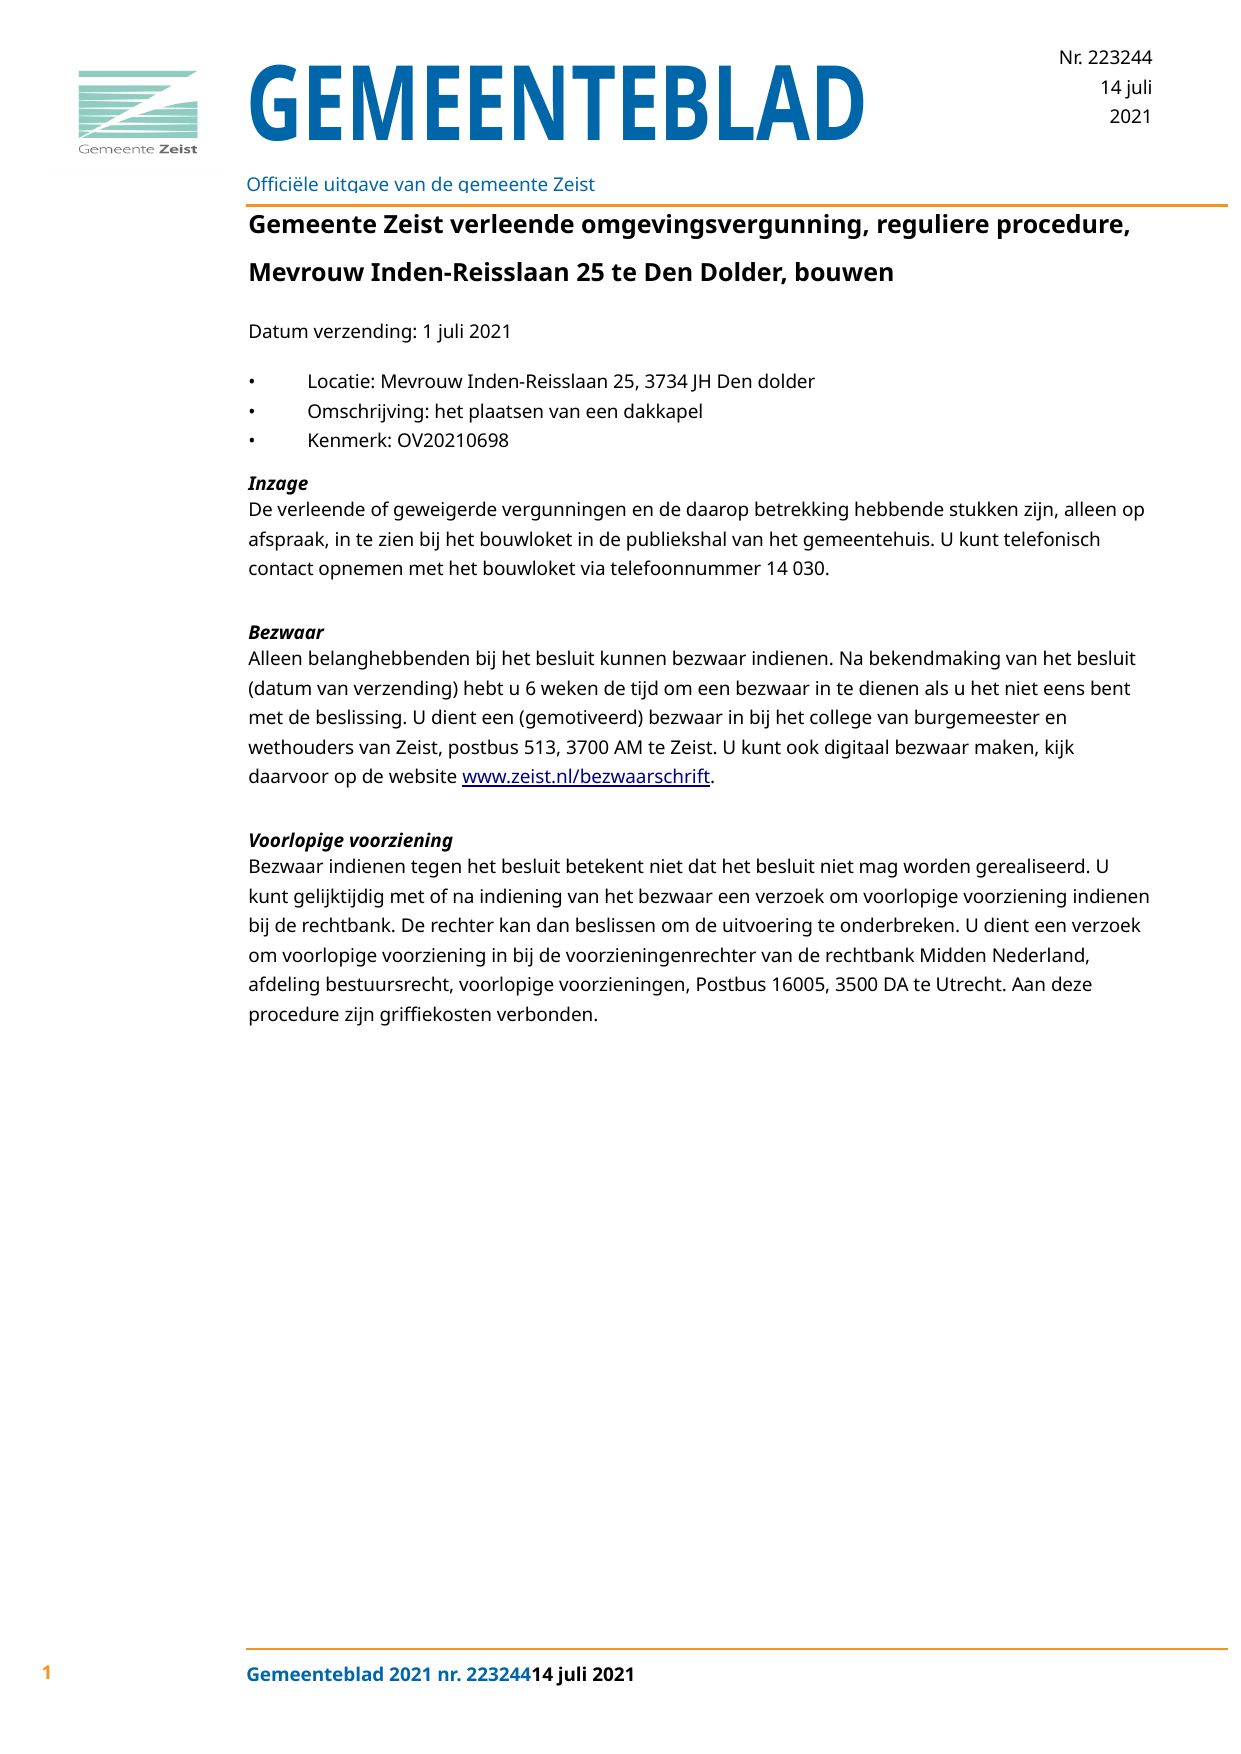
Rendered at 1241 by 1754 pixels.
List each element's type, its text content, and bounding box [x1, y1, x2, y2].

text De verleende of geweigerde vergunningen en de daarop betrekking hebbende stukken zijn, alleen op afspraak, in te zien bij het bouwloket in de publiekshal van het gemeentehuis. U kunt telefonisch contact opnemen met het bouwloket via telefoonnummer 14 030. [248, 496, 1152, 581]
text Gemeente Zeist verleende omgevingsvergunning, reguliere procedure, Mevrouw Inden-Reisslaan 25 te Den Dolder, bouwen [248, 207, 1152, 288]
text Voorlopige voorziening [248, 827, 1152, 853]
list Omschrijving: het plaatsen van een dakkapel [248, 398, 1152, 424]
text Bezwaar indienen tegen het besluit betekent niet dat het besluit niet mag worden gerealiseerd. U kunt gelijktijdig met of na indiening van het bezwaar een verzoek om voorlopige voorziening indienen bij de rechtbank. De rechter kan dan beslissen om de uitvoering te onderbreken. U dient een verzoek om voorlopige voorziening in bij de voorzieningenrechter van de rechtbank Midden Nederland, afdeling bestuursrecht, voorlopige voorzieningen, Postbus 16005, 3500 DA te Utrecht. Aan deze procedure zijn griffiekosten verbonden. [248, 853, 1152, 1027]
text Alleen belanghebbenden bij het besluit kunnen bezwaar indienen. Na bekendmaking van het besluit (datum van verzending) hebt u 6 weken de tijd om een bezwaar in te dienen als u het niet eens bent met de beslissing. U dient een (gemotiveerd) bezwaar in bij het college van burgemeester en wethouders van Zeist, postbus 513, 3700 AM te Zeist. U kunt ook digitaal bezwaar maken, kijk daarvoor op de website www.zeist.nl/bezwaarschrift. [248, 645, 1152, 789]
text Inzage [248, 471, 1152, 496]
picture [41, 47, 231, 172]
list Kenmerk: OV20210698 [248, 427, 1152, 453]
list Locatie: Mevrouw Inden-Reisslaan 25, 3734 JH Den dolder [248, 368, 1152, 394]
text Datum verzending: 1 juli 2021 [248, 318, 1152, 344]
text Bezwaar [248, 619, 1152, 645]
